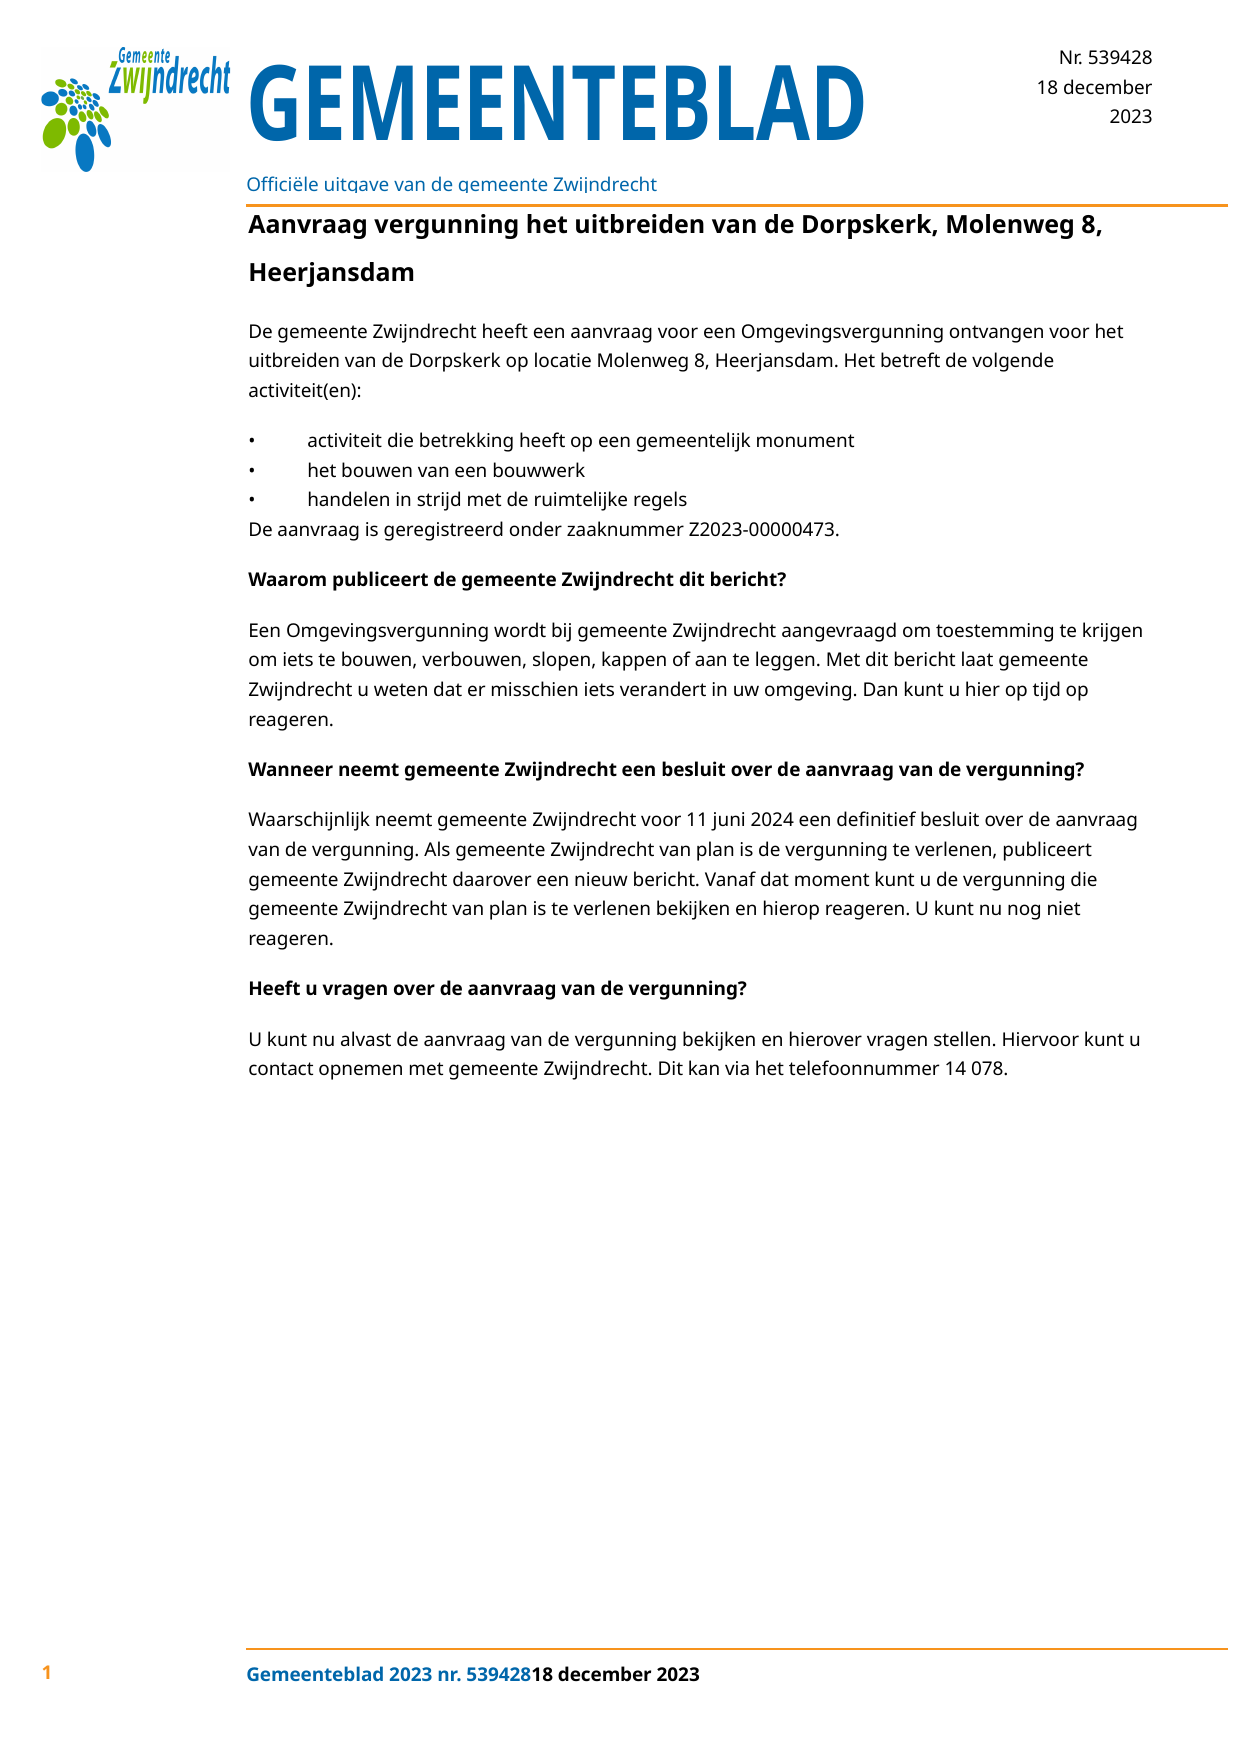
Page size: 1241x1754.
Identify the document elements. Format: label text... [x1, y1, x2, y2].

text Aanvraag vergunning het uitbreiden van de Dorpskerk, Molenweg 8, Heerjansdam [248, 207, 1152, 288]
text Heeft u vragen over de aanvraag van de vergunning? [248, 975, 1152, 1001]
list handelen in strijd met de ruimtelijke regels [248, 487, 1152, 512]
list het bouwen van een bouwwerk [248, 457, 1152, 483]
picture [41, 47, 231, 172]
text De gemeente Zwijndrecht heeft een aanvraag voor een Omgevingsvergunning ontvangen voor het uitbreiden van de Dorpskerk op locatie Molenweg 8, Heerjansdam. Het betreft de volgende activiteit(en): [248, 318, 1152, 403]
text Een Omgevingsvergunning wordt bij gemeente Zwijndrecht aangevraagd om toestemming te krijgen om iets te bouwen, verbouwen, slopen, kappen of aan te leggen. Met dit bericht laat gemeente Zwijndrecht u weten dat er misschien iets verandert in uw omgeving. Dan kunt u hier op tijd op reageren. [248, 617, 1152, 732]
text Wanneer neemt gemeente Zwijndrecht een besluit over de aanvraag van de vergunning? [248, 756, 1152, 782]
text Waarschijnlijk neemt gemeente Zwijndrecht voor 11 juni 2024 een definitief besluit over de aanvraag van de vergunning. Als gemeente Zwijndrecht van plan is de vergunning te verlenen, publiceert gemeente Zwijndrecht daarover een nieuw bericht. Vanaf dat moment kunt u de vergunning die gemeente Zwijndrecht van plan is te verlenen bekijken en hierop reageren. U kunt nu nog niet reageren. [248, 807, 1152, 951]
list activiteit die betrekking heeft op een gemeentelijk monument [248, 427, 1152, 453]
text De aanvraag is geregistreerd onder zaaknummer Z2023-00000473. [248, 516, 1152, 542]
text U kunt nu alvast de aanvraag van de vergunning bekijken en hierover vragen stellen. Hiervoor kunt u contact opnemen met gemeente Zwijndrecht. Dit kan via het telefoonnummer 14 078. [248, 1026, 1152, 1081]
text Waarom publiceert de gemeente Zwijndrecht dit bericht? [248, 567, 1152, 592]
